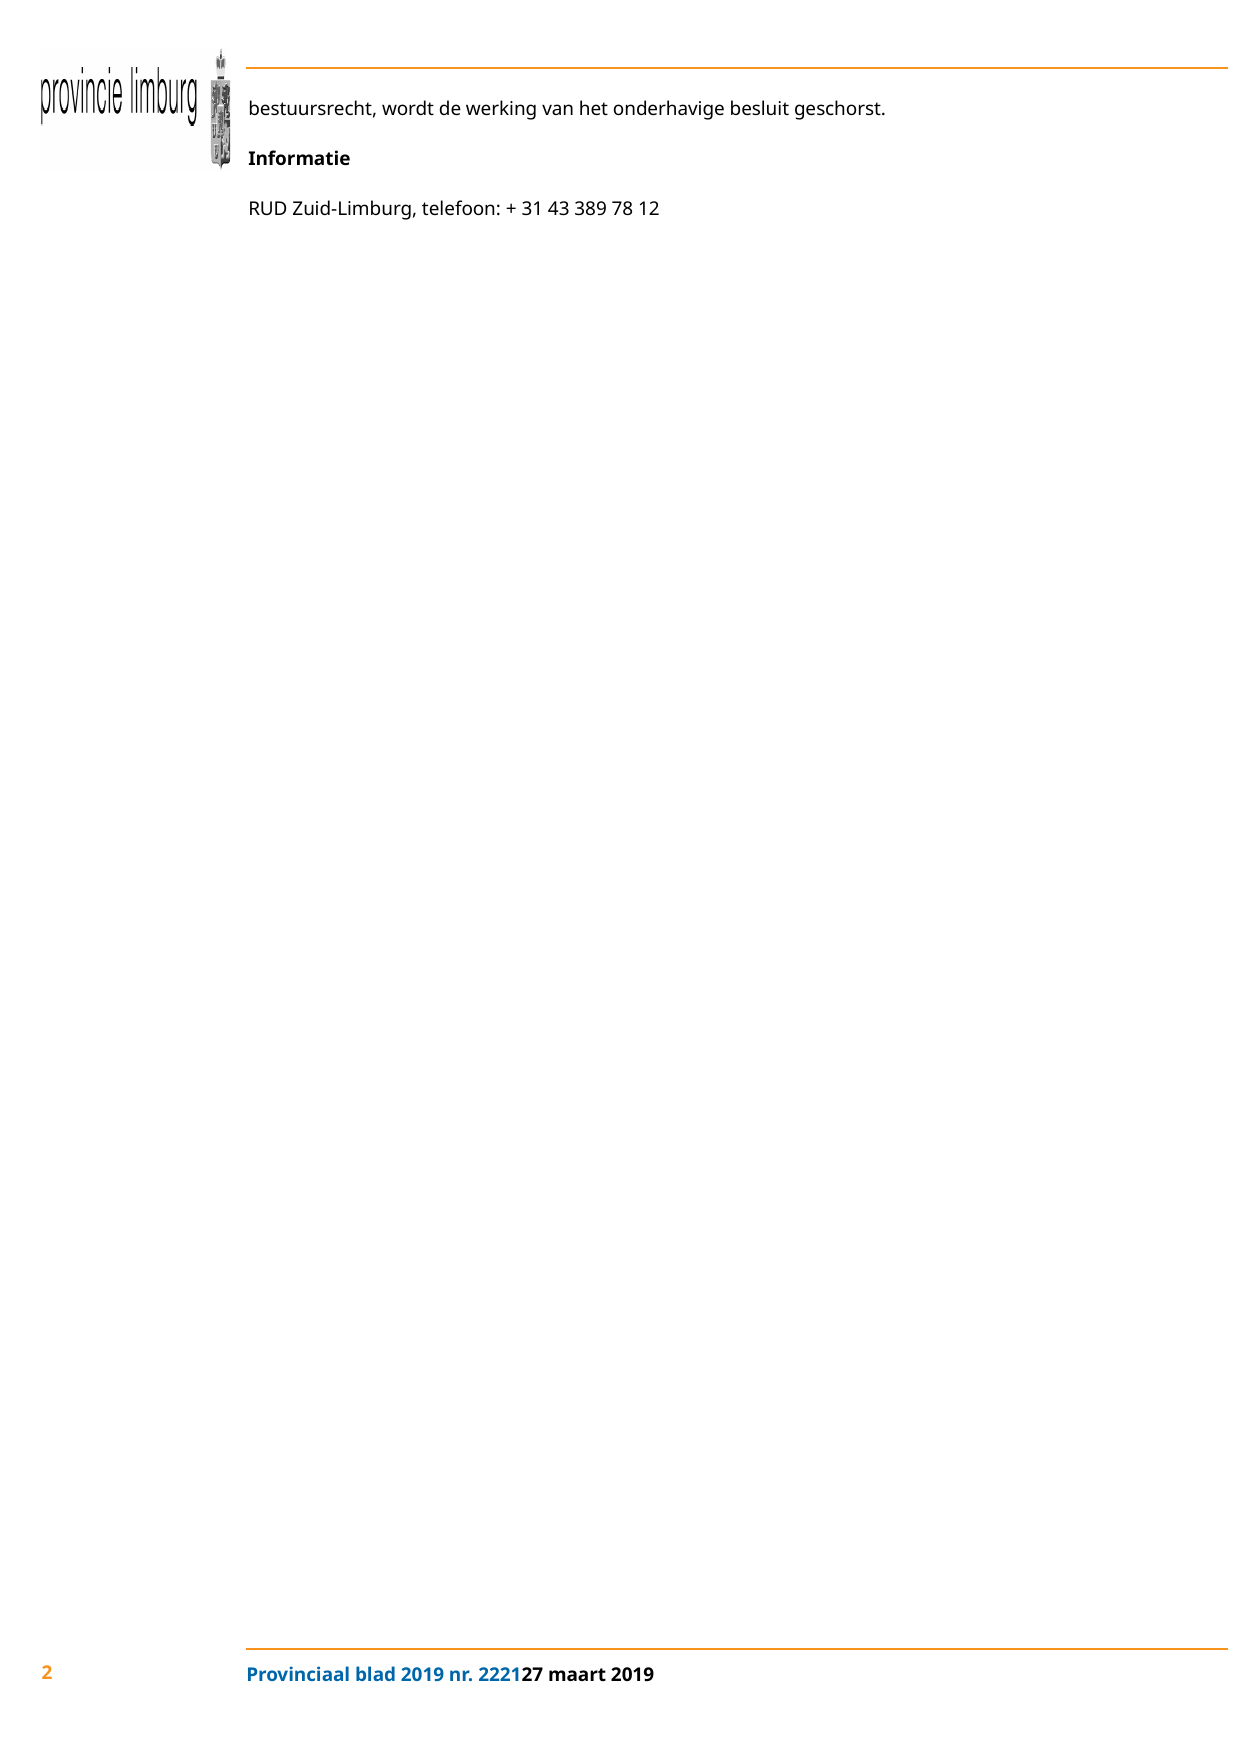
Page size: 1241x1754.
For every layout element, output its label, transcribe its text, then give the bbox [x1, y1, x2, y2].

text bestuursrecht, wordt de werking van het onderhavige besluit geschorst. [248, 95, 1152, 121]
text RUD Zuid-Limburg, telefoon: + 31 43 389 78 12 [248, 196, 1152, 221]
text Informatie [248, 145, 1152, 171]
picture [41, 47, 231, 172]
